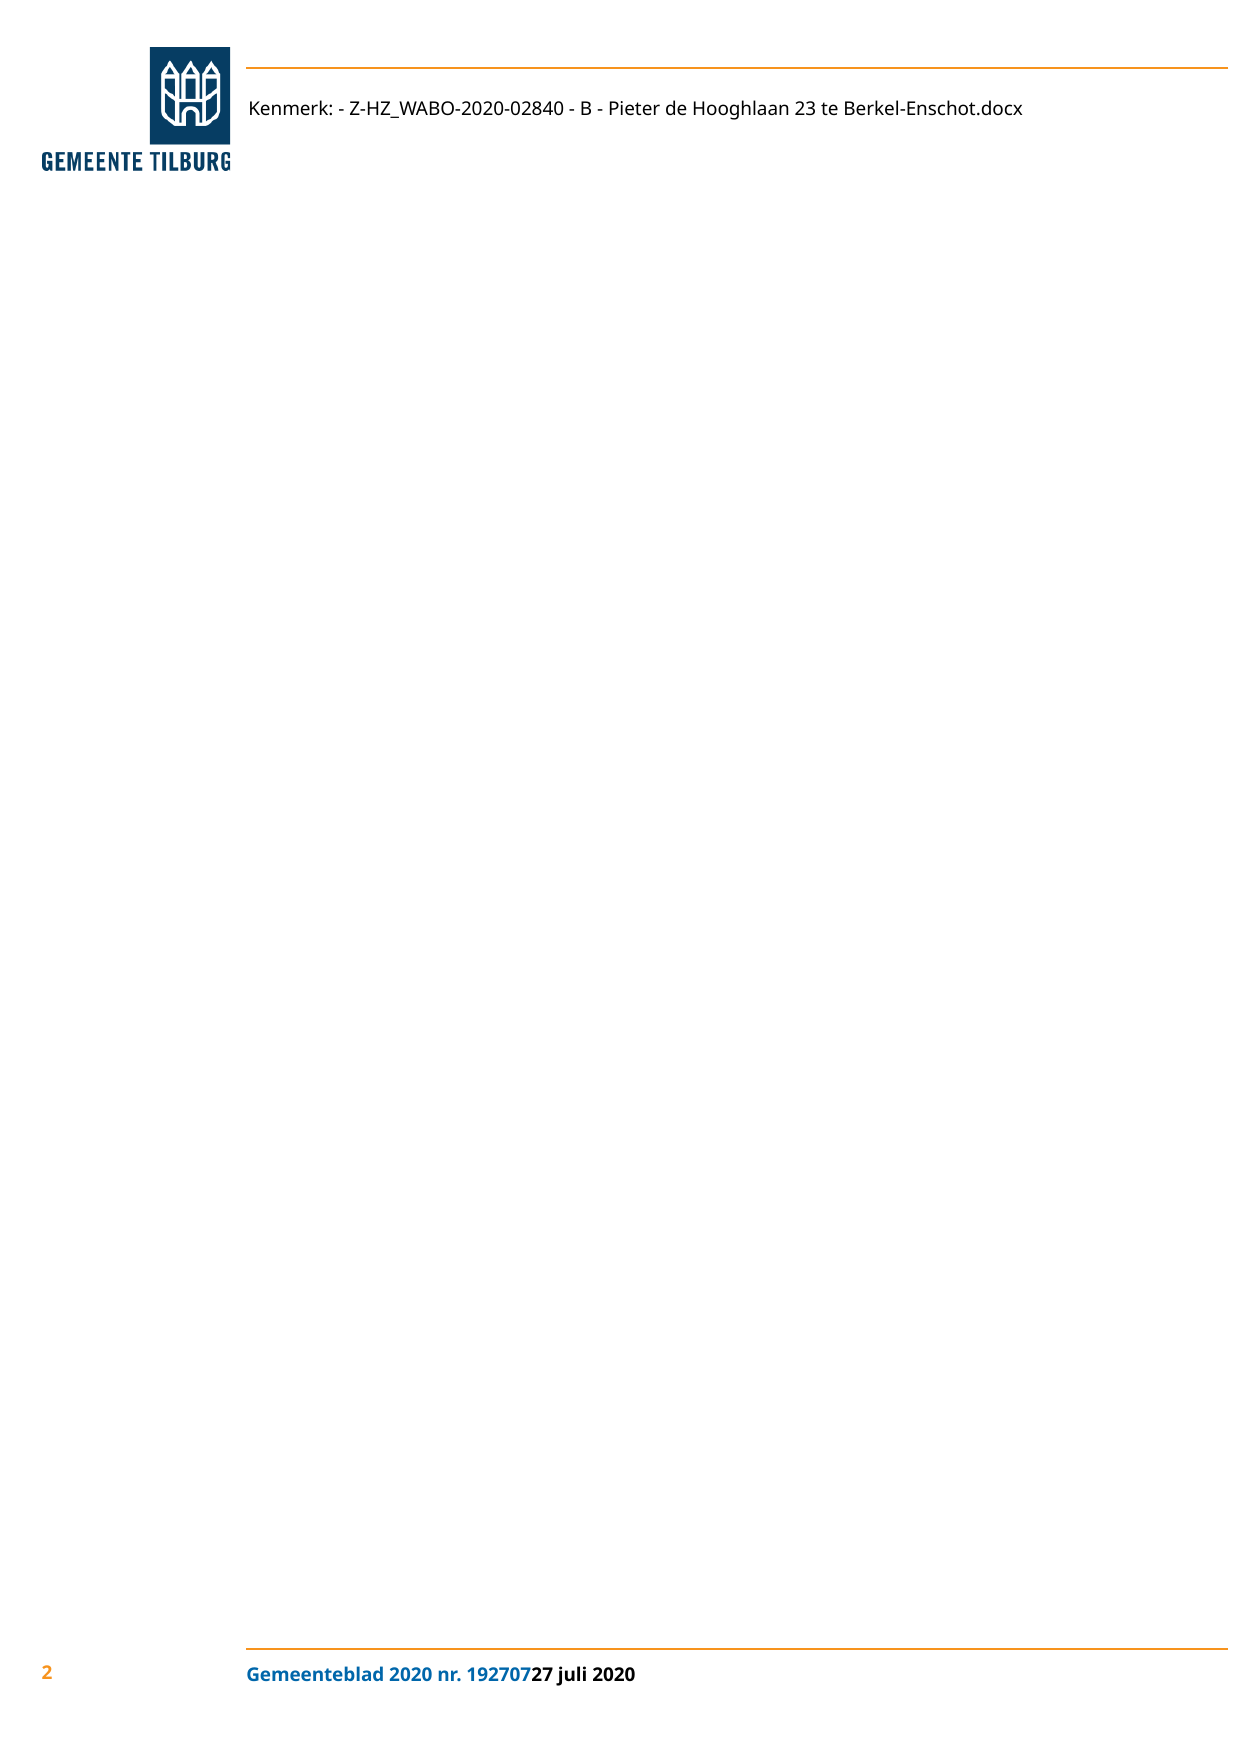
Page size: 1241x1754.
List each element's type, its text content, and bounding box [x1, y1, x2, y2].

picture [41, 47, 231, 172]
text Kenmerk: - Z-HZ_WABO-2020-02840 - B - Pieter de Hooghlaan 23 te Berkel-Enschot.docx [248, 95, 1152, 121]
